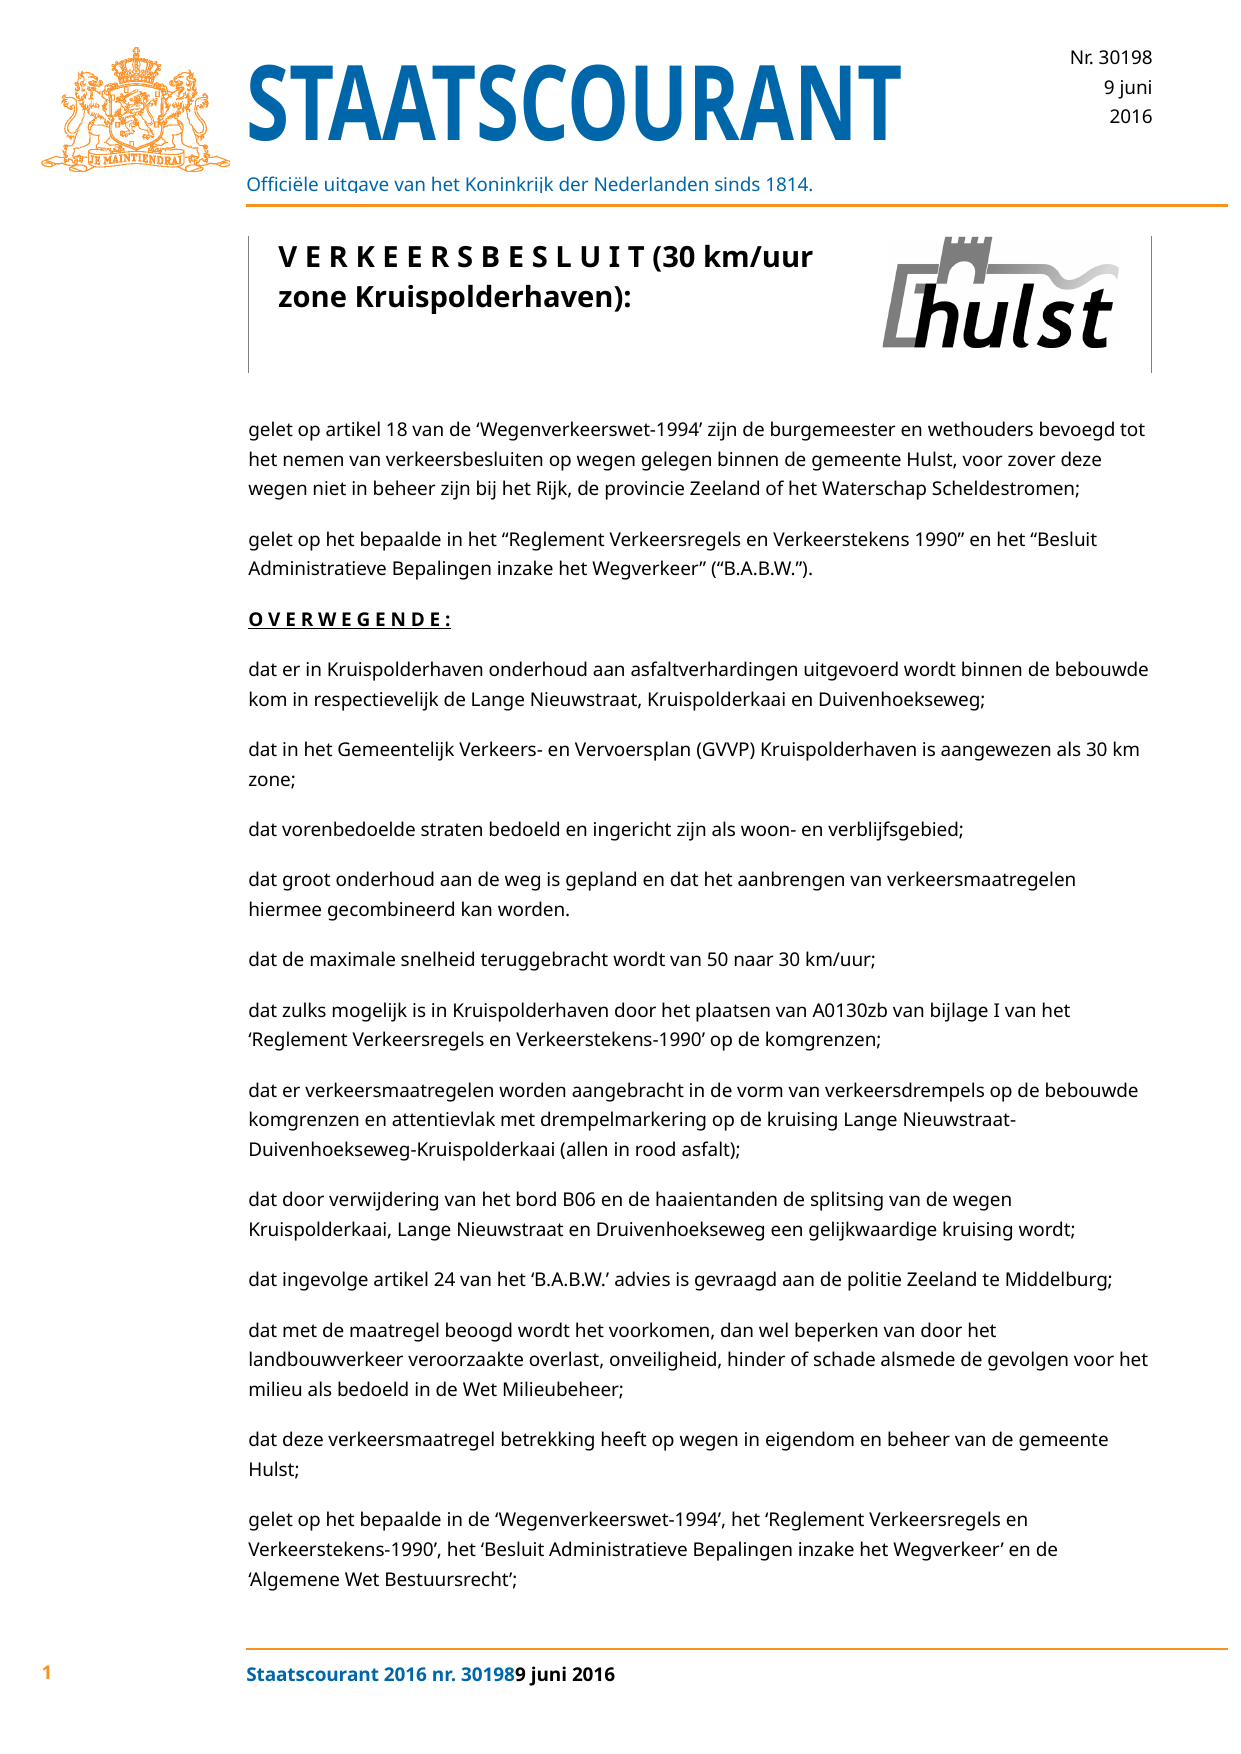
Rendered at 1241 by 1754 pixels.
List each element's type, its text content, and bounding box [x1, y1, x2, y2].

text dat er verkeersmaatregelen worden aangebracht in de vorm van verkeersdrempels op de bebouwde komgrenzen en attentievlak met drempelmarkering op de kruising Lange Nieuwstraat-Duivenhoekseweg-Kruispolderkaai (allen in rood asfalt); [248, 1077, 1152, 1162]
picture [41, 47, 231, 172]
text dat zulks mogelijk is in Kruispolderhaven door het plaatsen van A0130zb van bijlage I van het ‘Reglement Verkeersregels en Verkeerstekens-1990’ op de komgrenzen; [248, 997, 1152, 1052]
text gelet op het bepaalde in het “Reglement Verkeersregels en Verkeerstekens 1990” en het “Besluit Administratieve Bepalingen inzake het Wegverkeer” (“B.A.B.W.”). [248, 526, 1152, 581]
text dat in het Gemeentelijk Verkeers- en Vervoersplan (GVVP) Kruispolderhaven is aangewezen als 30 km zone; [248, 736, 1152, 791]
text gelet op artikel 18 van de ‘Wegenverkeerswet-1994’ zijn de burgemeester en wethouders bevoegd tot het nemen van verkeersbesluiten op wegen gelegen binnen de gemeente Hulst, voor zover deze wegen niet in beheer zijn bij het Rijk, de provincie Zeeland of het Waterschap Scheldestromen; [248, 416, 1152, 501]
table_header [850, 236, 1151, 373]
text dat met de maatregel beoogd wordt het voorkomen, dan wel beperken van door het landbouwverkeer veroorzaakte overlast, onveiligheid, hinder of schade alsmede de gevolgen voor het milieu als bedoeld in de Wet Milieubeheer; [248, 1317, 1152, 1402]
text gelet op het bepaalde in de ‘Wegenverkeerswet-1994’, het ‘Reglement Verkeersregels en Verkeerstekens-1990’, het ‘Besluit Administratieve Bepalingen inzake het Wegverkeer’ en de ‘Algemene Wet Bestuursrecht’; [248, 1507, 1152, 1591]
text dat groot onderhoud aan de weg is gepland en dat het aanbrengen van verkeersmaatregelen hiermee gecombineerd kan worden. [248, 867, 1152, 922]
text dat door verwijdering van het bord B06 en de haaientanden de splitsing van de wegen Kruispolderkaai, Lange Nieuwstraat en Druivenhoekseweg een gelijkwaardige kruising wordt; [248, 1187, 1152, 1242]
text O V E R W E G E N D E : [248, 606, 1152, 631]
text dat ingevolge artikel 24 van het ‘B.A.B.W.’ advies is gevraagd aan de politie Zeeland te Middelburg; [248, 1267, 1152, 1292]
text dat deze verkeersmaatregel betrekking heeft op wegen in eigendom en beheer van de gemeente Hulst; [248, 1427, 1152, 1482]
text dat er in Kruispolderhaven onderhoud aan asfaltverhardingen uitgevoerd wordt binnen de bebouwde kom in respectievelijk de Lange Nieuwstraat, Kruispolderkaai en Duivenhoekseweg; [248, 656, 1152, 711]
text dat vorenbedoelde straten bedoeld en ingericht zijn als woon- en verblijfsgebied; [248, 816, 1152, 842]
text dat de maximale snelheid teruggebracht wordt van 50 naar 30 km/uur; [248, 947, 1152, 972]
table_header V E R K E E R S B E S L U I T (30 km/uur zone Kruispolderhaven): [249, 236, 850, 373]
picture [882, 236, 1119, 348]
